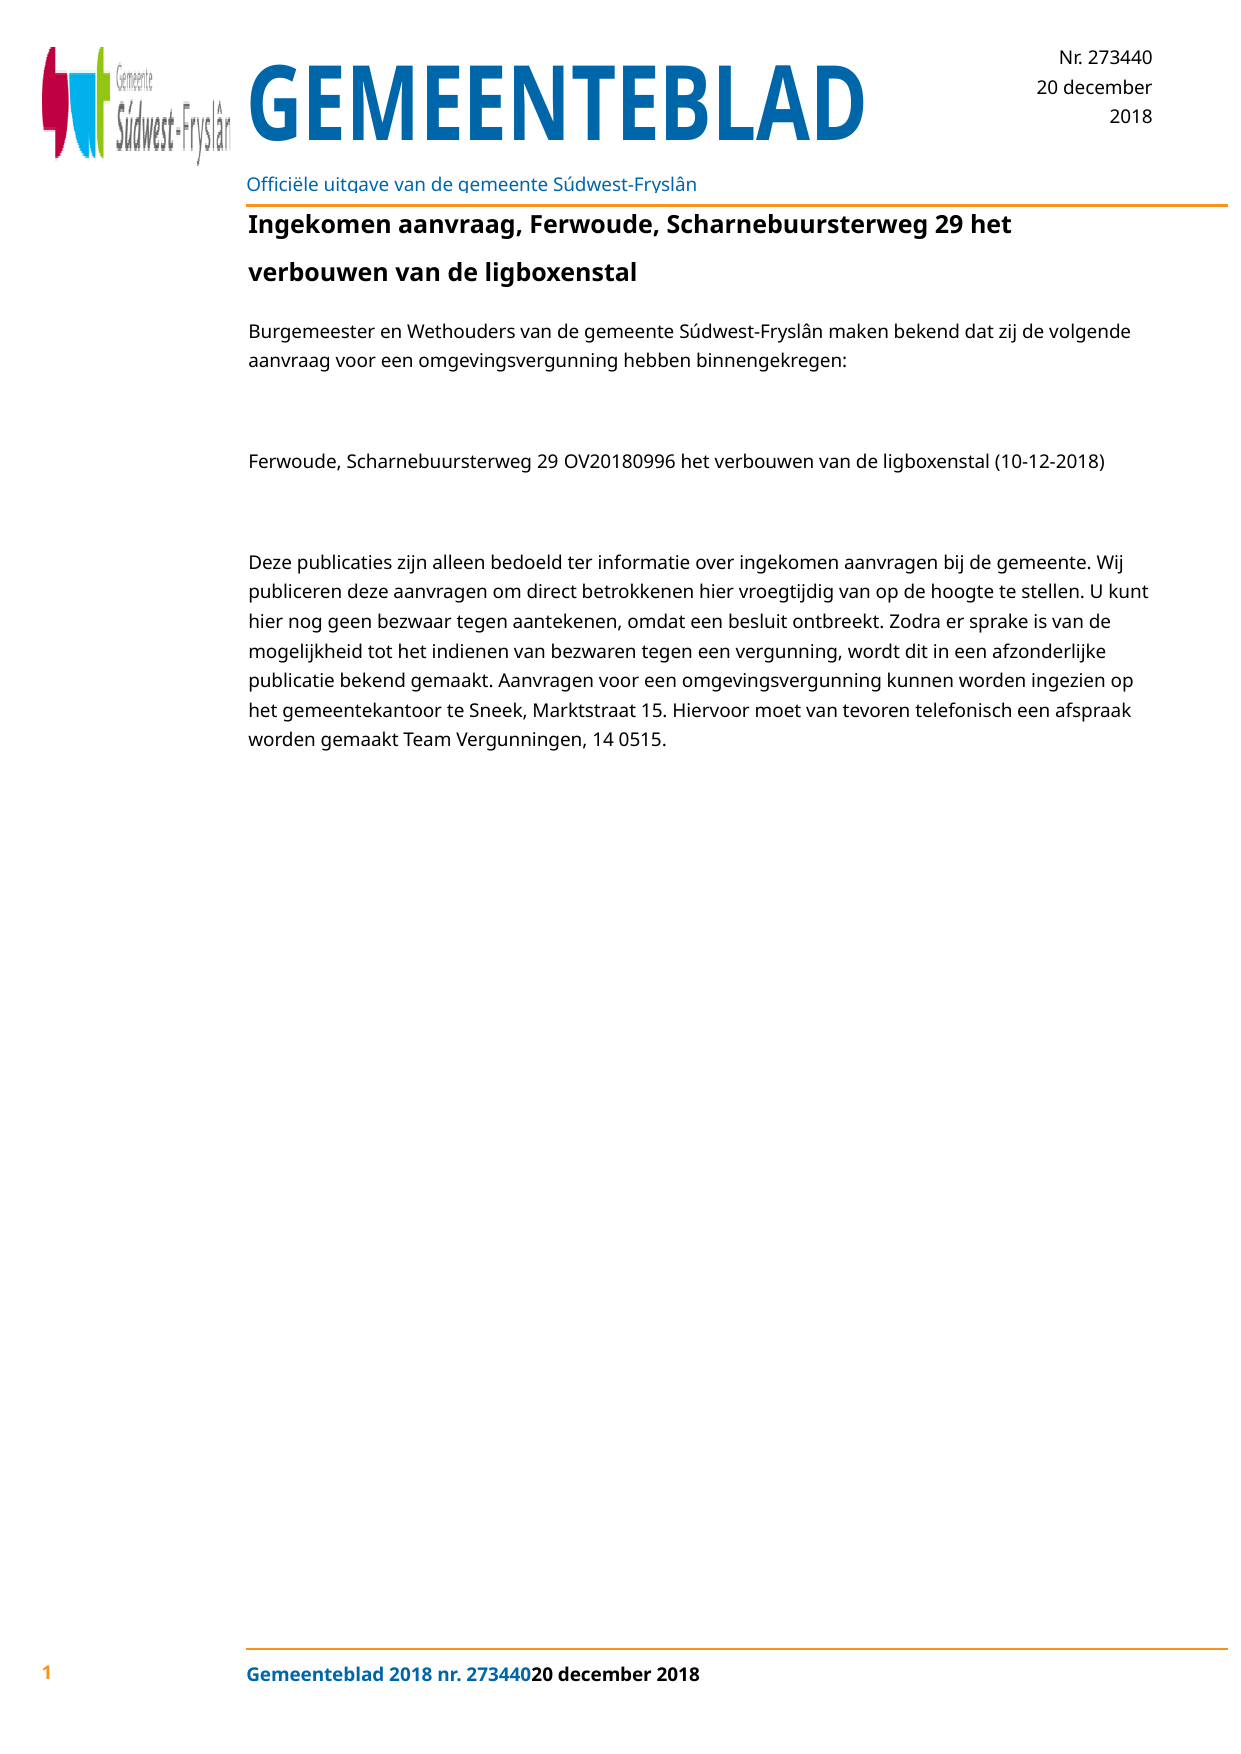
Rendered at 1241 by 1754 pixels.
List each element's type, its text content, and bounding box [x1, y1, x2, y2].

text Ingekomen aanvraag, Ferwoude, Scharnebuursterweg 29 het verbouwen van de ligboxenstal [248, 207, 1152, 288]
text Deze publicaties zijn alleen bedoeld ter informatie over ingekomen aanvragen bij de gemeente. Wij publiceren deze aanvragen om direct betrokkenen hier vroegtijdig van op de hoogte te stellen. U kunt hier nog geen bezwaar tegen aantekenen, omdat een besluit ontbreekt. Zodra er sprake is van de mogelijkheid tot het indienen van bezwaren tegen een vergunning, wordt dit in een afzonderlijke publicatie bekend gemaakt. Aanvragen voor een omgevingsvergunning kunnen worden ingezien op het gemeentekantoor te Sneek, Marktstraat 15. Hiervoor moet van tevoren telefonisch een afspraak worden gemaakt Team Vergunningen, 14 0515. [248, 549, 1152, 752]
picture [41, 47, 231, 172]
text Ferwoude, Scharnebuursterweg 29 OV20180996 het verbouwen van de ligboxenstal (10-12-2018) [248, 448, 1152, 474]
text Burgemeester en Wethouders van de gemeente Súdwest-Fryslân maken bekend dat zij de volgende aanvraag voor een omgevingsvergunning hebben binnengekregen: [248, 318, 1152, 373]
